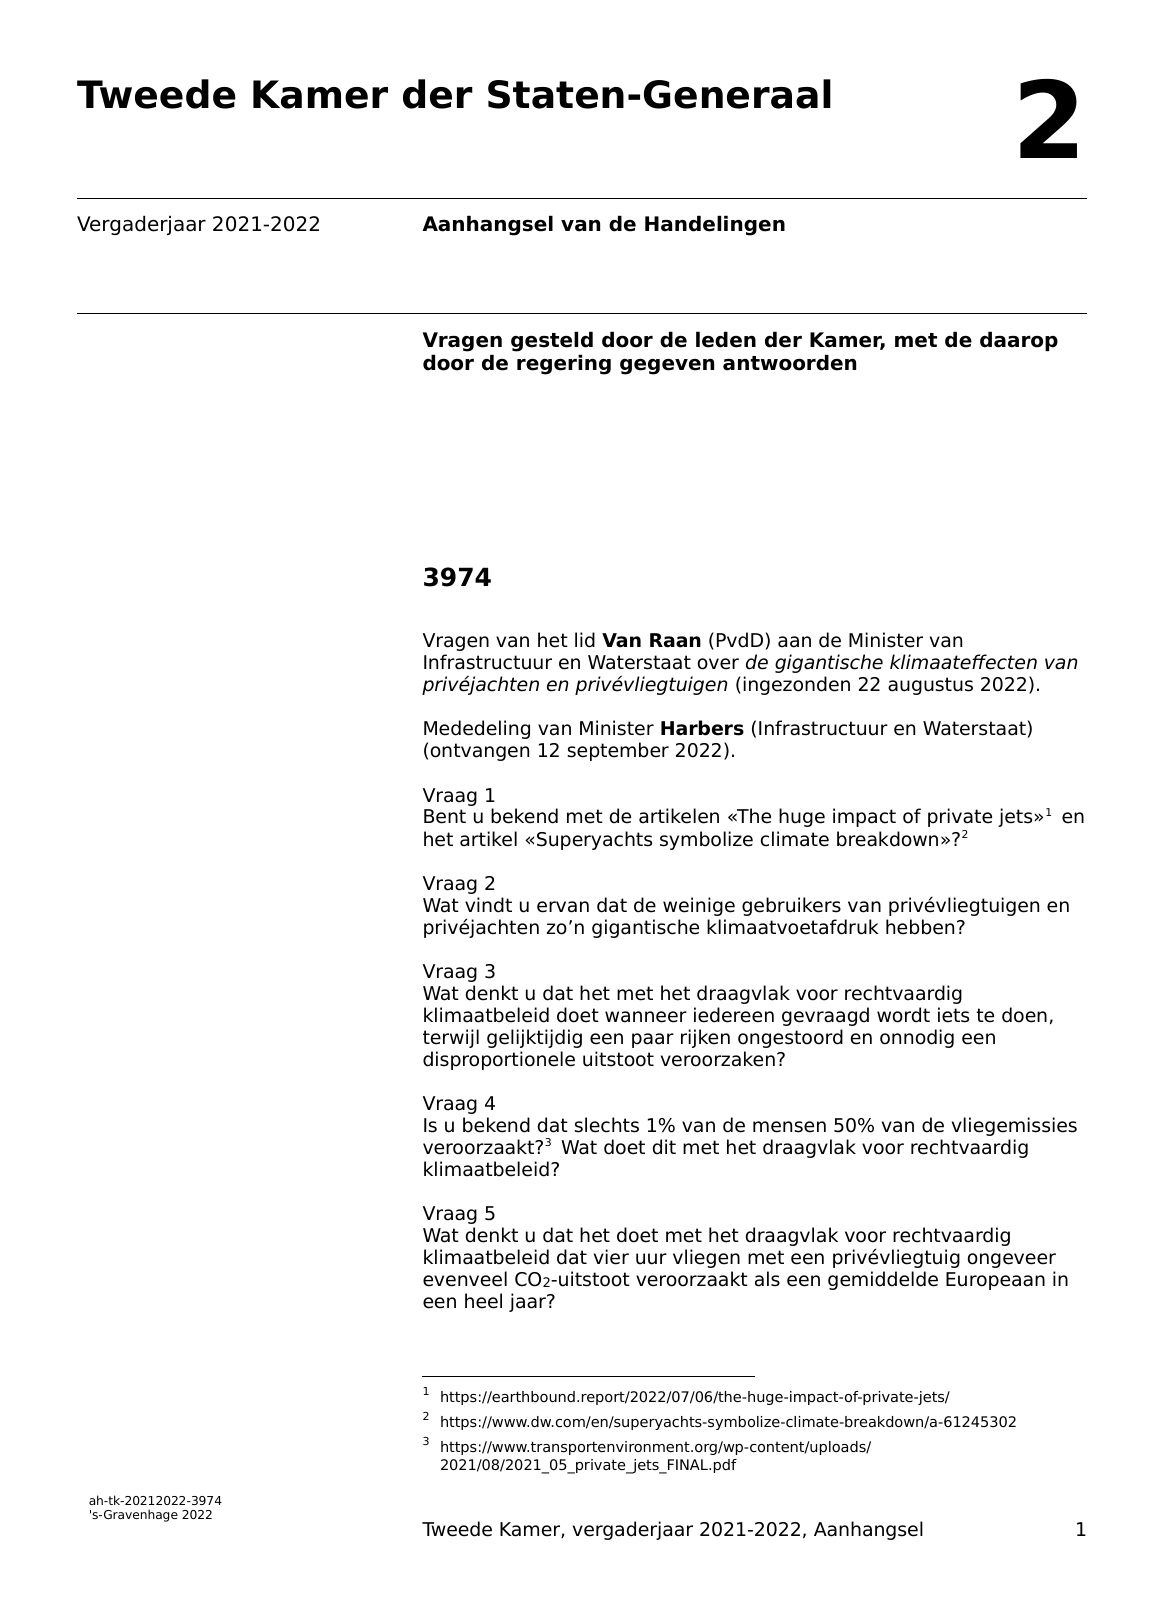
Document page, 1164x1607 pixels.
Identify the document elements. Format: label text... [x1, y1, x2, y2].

table_cell Aanhangsel van de Handelingen [422, 199, 1087, 313]
text https://earthbound.report/2022/07/06/the-huge-impact-of-private-jets/ [422, 1385, 1087, 1407]
table_header 2 [886, 59, 1087, 198]
table_cell Vragen gesteld door de leden der Kamer, met de daarop door de regering gegeven antwoorden [422, 314, 1087, 375]
text 3974 [422, 563, 1087, 592]
table_cell Vergaderjaar 2021-2022 [77, 199, 422, 313]
text Vraag 4 [422, 1093, 1087, 1115]
text https://www.transportenvironment.org/wp-content/uploads/2021/08/2021_05_private_jets_FINAL.pdf [422, 1435, 1087, 1474]
text Vraag 2 [422, 873, 1087, 894]
text Mededeling van Minister Harbers (Infrastructuur en Waterstaat) (ontvangen 12 september 2022). [422, 718, 1087, 762]
table_header Tweede Kamer der Staten-Generaal [77, 59, 886, 198]
table_cell [77, 314, 422, 375]
text Is u bekend dat slechts 1% van de mensen 50% van de vliegemissies veroorzaakt? Wat doet dit met het draagvlak voor rechtvaardig klimaatbeleid? [422, 1115, 1087, 1181]
text Wat denkt u dat het doet met het draagvlak voor rechtvaardig klimaatbeleid dat vier uur vliegen met een privévliegtuig ongeveer evenveel CO2-uitstoot veroorzaakt als een gemiddelde Europeaan in een heel jaar? [422, 1225, 1087, 1313]
text Bent u bekend met de artikelen «The huge impact of private jets» en het artikel «Superyachts symbolize climate breakdown»? [422, 806, 1087, 850]
text ah-tk-20212022-3974 [88, 1494, 323, 1508]
text 's-Gravenhage 2022 [88, 1508, 323, 1522]
text Wat vindt u ervan dat de weinige gebruikers van privévliegtuigen en privéjachten zo’n gigantische klimaatvoetafdruk hebben? [422, 894, 1087, 938]
text Vraag 1 [422, 784, 1087, 806]
text Vraag 3 [422, 961, 1087, 983]
text Vragen van het lid Van Raan (PvdD) aan de Minister van Infrastructuur en Waterstaat over de gigantische klimaateffecten van privéjachten en privévliegtuigen (ingezonden 22 augustus 2022). [422, 630, 1087, 696]
text Wat denkt u dat het met het draagvlak voor rechtvaardig klimaatbeleid doet wanneer iedereen gevraagd wordt iets te doen, terwijl gelijktijdig een paar rijken ongestoord en onnodig een disproportionele uitstoot veroorzaken? [422, 983, 1087, 1071]
text Vraag 5 [422, 1203, 1087, 1225]
text https://www.dw.com/en/superyachts-symbolize-climate-breakdown/a-61245302 [422, 1410, 1087, 1432]
